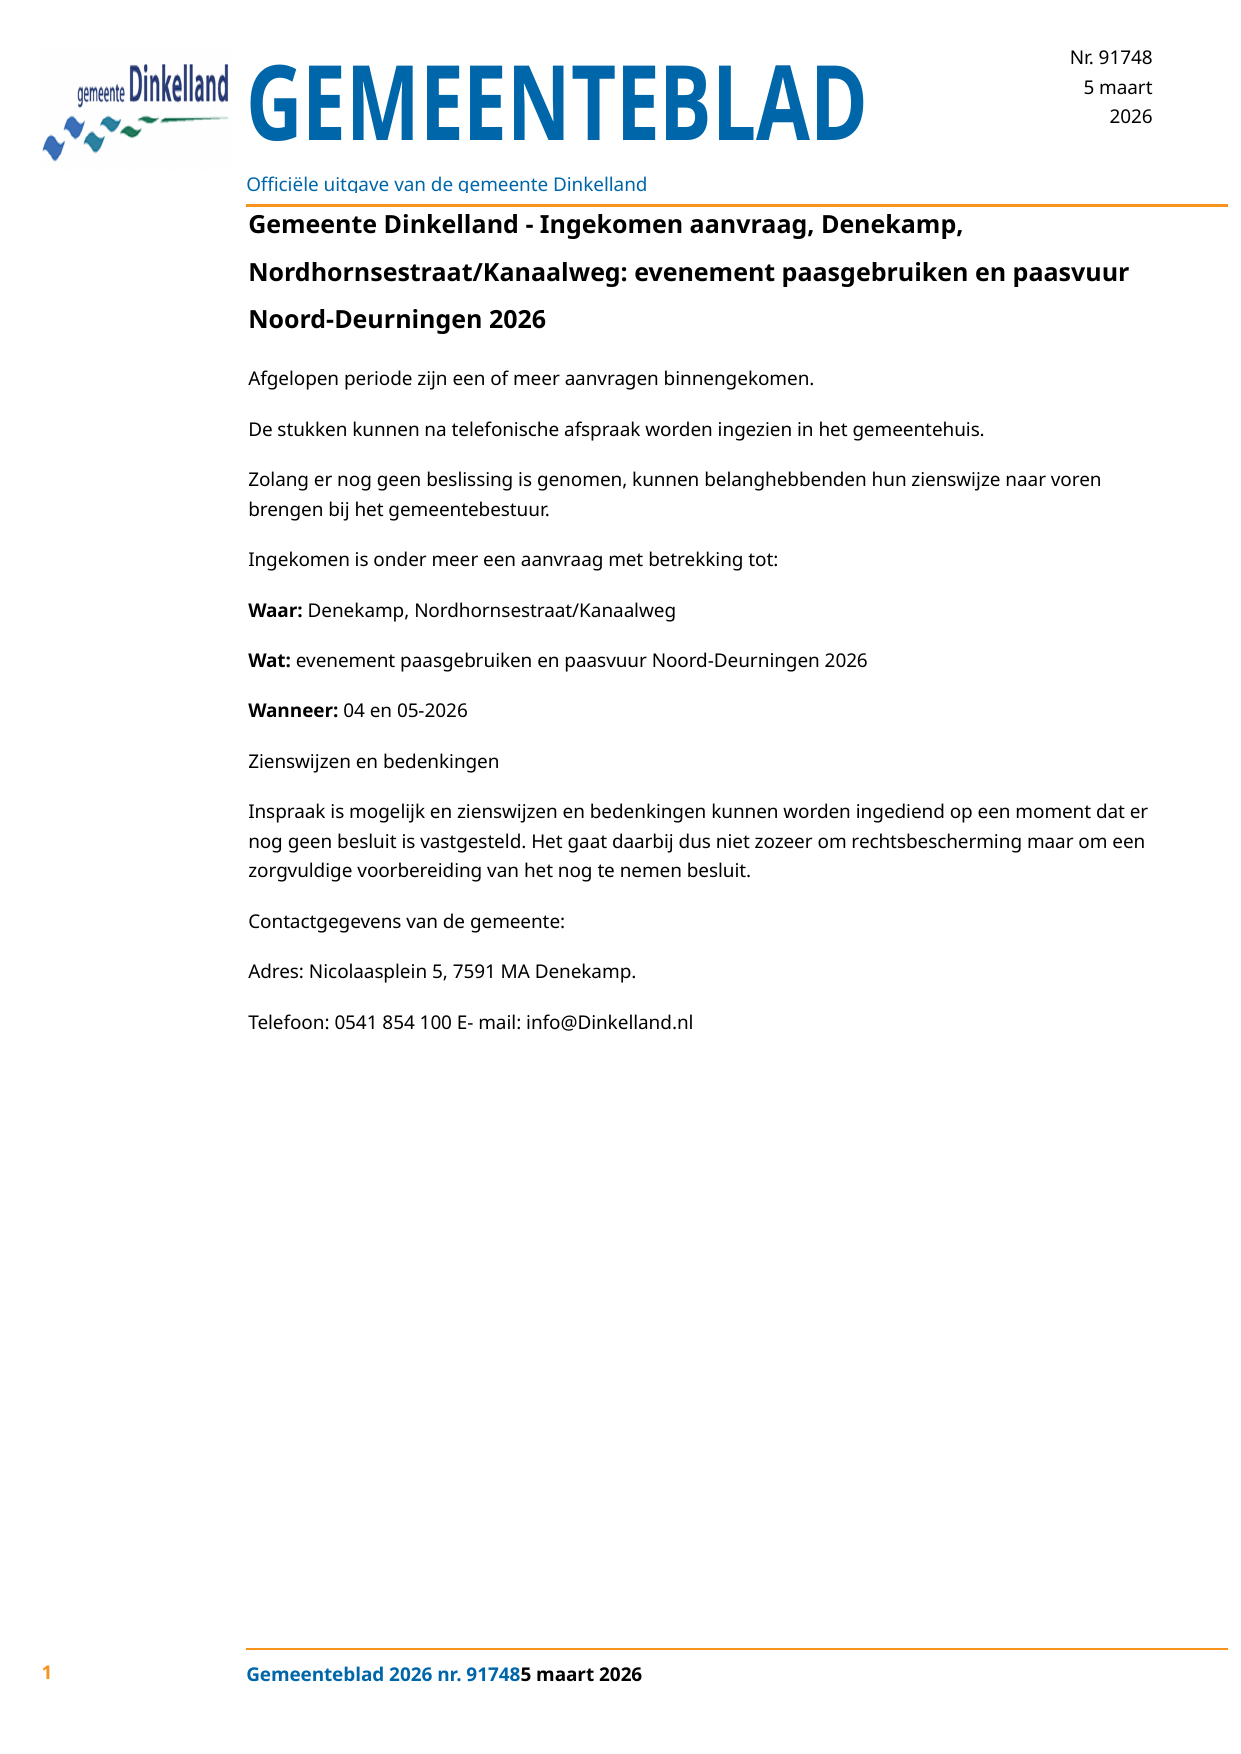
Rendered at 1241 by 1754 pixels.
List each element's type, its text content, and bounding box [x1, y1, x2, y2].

text Inspraak is mogelijk en zienswijzen en bedenkingen kunnen worden ingediend op een moment dat er nog geen besluit is vastgesteld. Het gaat daarbij dus niet zozeer om rechtsbescherming maar om een zorgvuldige voorbereiding van het nog te nemen besluit. [248, 798, 1152, 883]
text Contactgegevens van de gemeente: [248, 908, 1152, 934]
text De stukken kunnen na telefonische afspraak worden ingezien in het gemeentehuis. [248, 416, 1152, 442]
text Zolang er nog geen beslissing is genomen, kunnen belanghebbenden hun zienswijze naar voren brengen bij het gemeentebestuur. [248, 466, 1152, 522]
picture [41, 47, 231, 172]
text Adres: Nicolaasplein 5, 7591 MA Denekamp. [248, 958, 1152, 984]
text Wat: evenement paasgebruiken en paasvuur Noord-Deurningen 2026 [248, 647, 1152, 673]
text Afgelopen periode zijn een of meer aanvragen binnengekomen. [248, 366, 1152, 391]
text Ingekomen is onder meer een aanvraag met betrekking tot: [248, 546, 1152, 572]
text Zienswijzen en bedenkingen [248, 748, 1152, 774]
text Gemeente Dinkelland - Ingekomen aanvraag, Denekamp, Nordhornsestraat/Kanaalweg: evenement paasgebruiken en paasvuur Noord-Deurningen 2026 [248, 207, 1152, 336]
text Wanneer: 04 en 05-2026 [248, 698, 1152, 723]
text Telefoon: 0541 854 100 E- mail: info@Dinkelland.nl [248, 1009, 1152, 1034]
text Waar: Denekamp, Nordhornsestraat/Kanaalweg [248, 597, 1152, 622]
